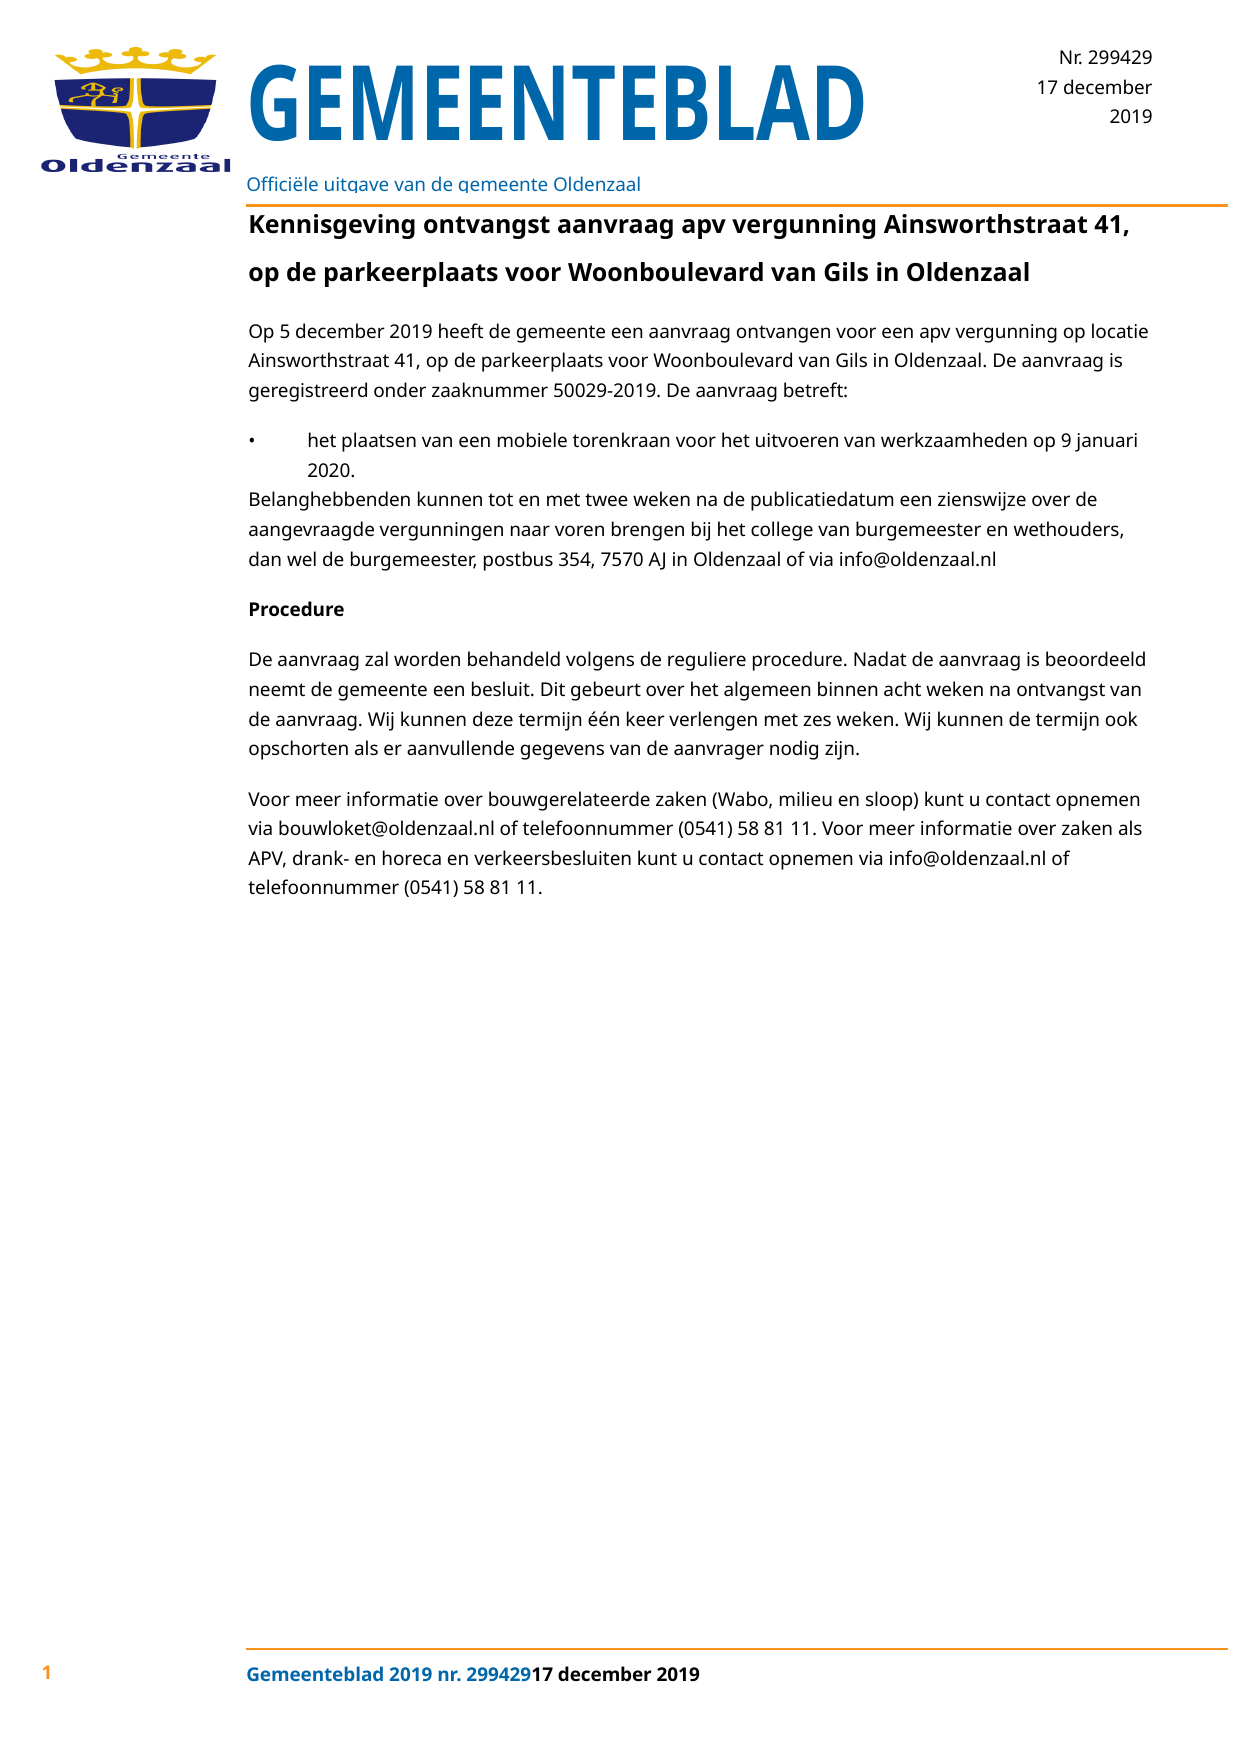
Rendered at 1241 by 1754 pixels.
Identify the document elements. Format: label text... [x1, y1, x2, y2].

list het plaatsen van een mobiele torenkraan voor het uitvoeren van werkzaamheden op 9 januari 2020. [248, 427, 1152, 483]
text Belanghebbenden kunnen tot en met twee weken na de publicatiedatum een zienswijze over de aangevraagde vergunningen naar voren brengen bij het college van burgemeester en wethouders, dan wel de burgemeester, postbus 354, 7570 AJ in Oldenzaal of via info@oldenzaal.nl [248, 487, 1152, 572]
text Kennisgeving ontvangst aanvraag apv vergunning Ainsworthstraat 41, op de parkeerplaats voor Woonboulevard van Gils in Oldenzaal [248, 207, 1152, 288]
text Procedure [248, 596, 1152, 622]
text Voor meer informatie over bouwgerelateerde zaken (Wabo, milieu en sloop) kunt u contact opnemen via bouwloket@oldenzaal.nl of telefoonnummer (0541) 58 81 11. Voor meer informatie over zaken als APV, drank- en horeca en verkeersbesluiten kunt u contact opnemen via info@oldenzaal.nl of telefoonnummer (0541) 58 81 11. [248, 786, 1152, 900]
text De aanvraag zal worden behandeld volgens de reguliere procedure. Nadat de aanvraag is beoordeeld neemt de gemeente een besluit. Dit gebeurt over het algemeen binnen acht weken na ontvangst van de aanvraag. Wij kunnen deze termijn één keer verlengen met zes weken. Wij kunnen de termijn ook opschorten als er aanvullende gegevens van de aanvrager nodig zijn. [248, 647, 1152, 761]
picture [41, 47, 231, 172]
text Op 5 december 2019 heeft de gemeente een aanvraag ontvangen voor een apv vergunning op locatie Ainsworthstraat 41, op de parkeerplaats voor Woonboulevard van Gils in Oldenzaal. De aanvraag is geregistreerd onder zaaknummer 50029-2019. De aanvraag betreft: [248, 318, 1152, 403]
